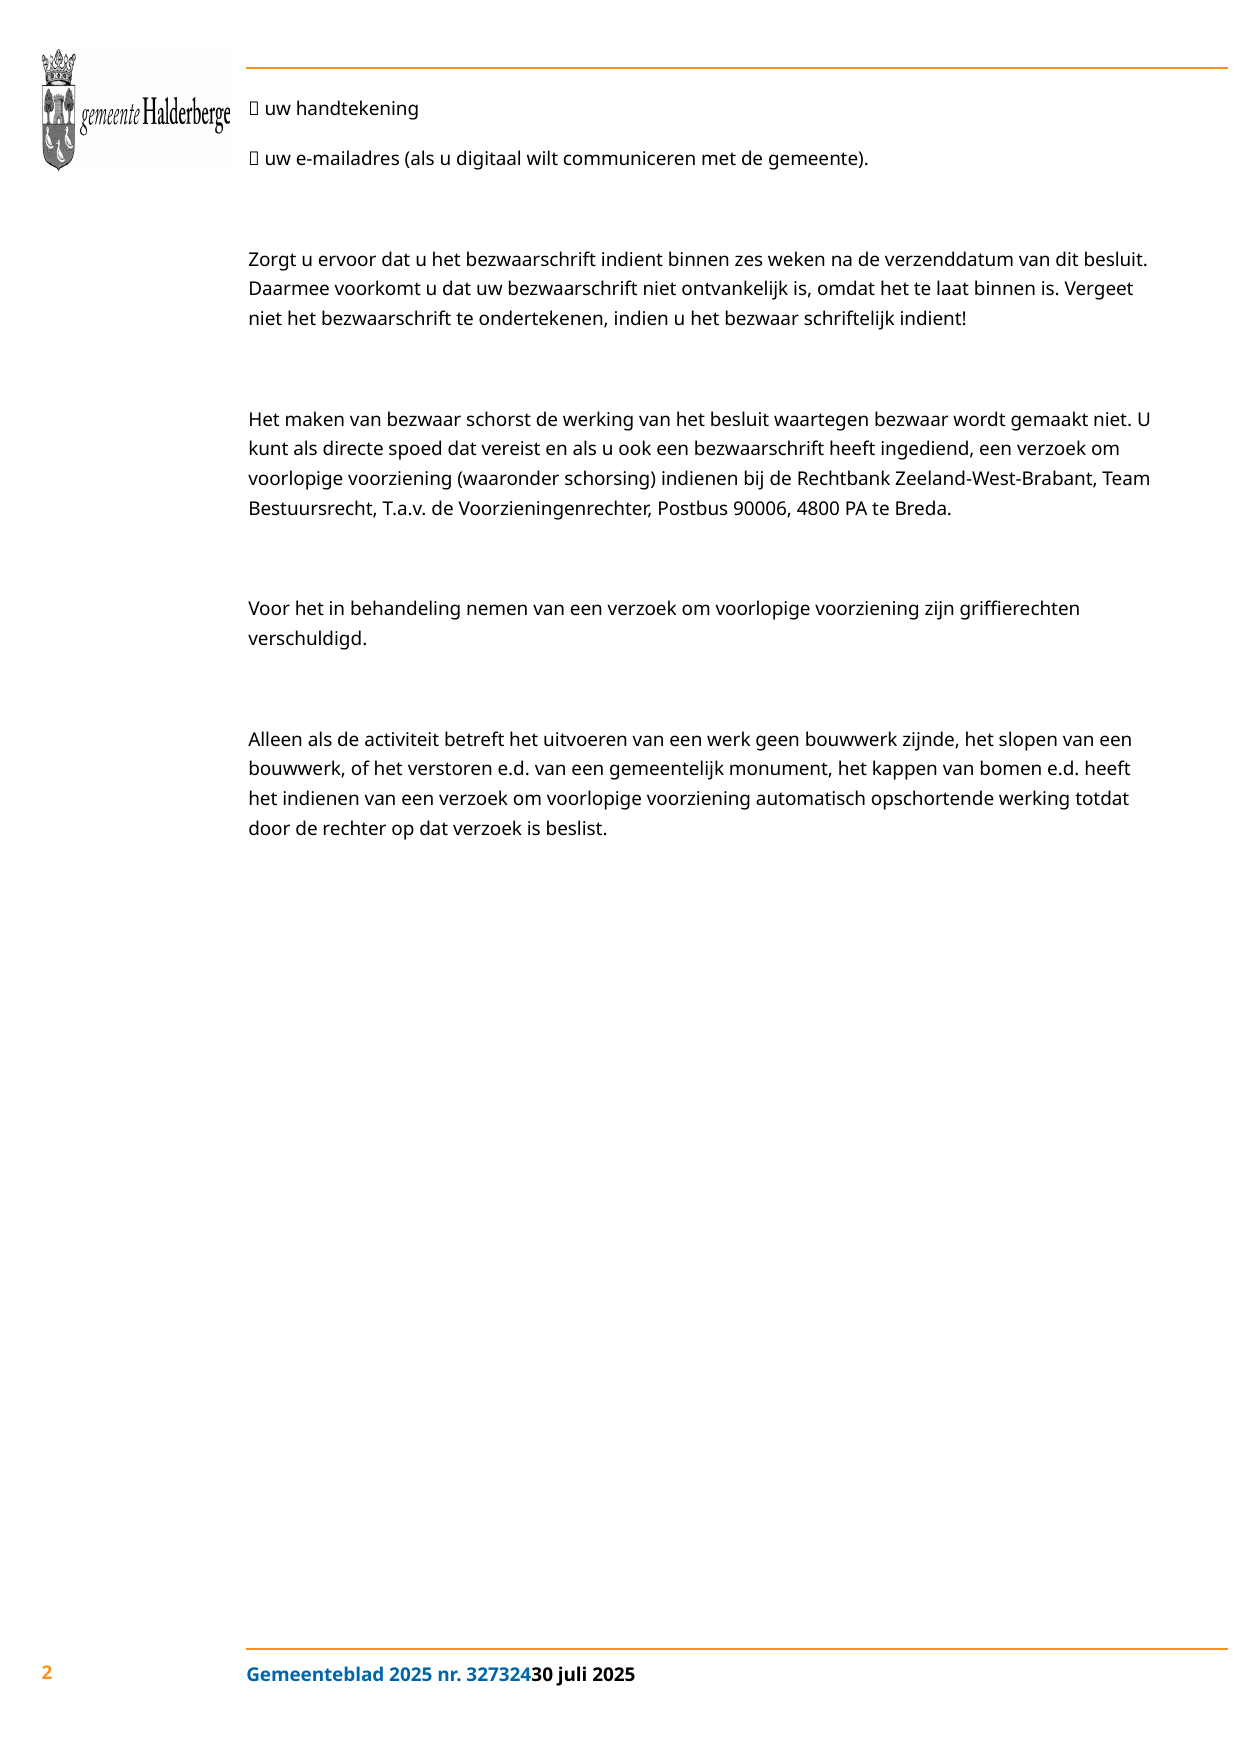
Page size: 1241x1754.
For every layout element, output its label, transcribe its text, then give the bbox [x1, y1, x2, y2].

text Zorgt u ervoor dat u het bezwaarschrift indient binnen zes weken na de verzenddatum van dit besluit. Daarmee voorkomt u dat uw bezwaarschrift niet ontvankelijk is, omdat het te laat binnen is. Vergeet niet het bezwaarschrift te ondertekenen, indien u het bezwaar schriftelijk indient! [248, 246, 1152, 331]
text  uw e-mailadres (als u digitaal wilt communiceren met de gemeente). [248, 145, 1152, 171]
text Voor het in behandeling nemen van een verzoek om voorlopige voorziening zijn griffierechten verschuldigd. [248, 596, 1152, 651]
picture [41, 47, 231, 172]
text  uw handtekening [248, 95, 1152, 121]
text Alleen als de activiteit betreft het uitvoeren van een werk geen bouwwerk zijnde, het slopen van een bouwwerk, of het verstoren e.d. van een gemeentelijk monument, het kappen van bomen e.d. heeft het indienen van een verzoek om voorlopige voorziening automatisch opschortende werking totdat door de rechter op dat verzoek is beslist. [248, 726, 1152, 841]
text Het maken van bezwaar schorst de werking van het besluit waartegen bezwaar wordt gemaakt niet. U kunt als directe spoed dat vereist en als u ook een bezwaarschrift heeft ingediend, een verzoek om voorlopige voorziening (waaronder schorsing) indienen bij de Rechtbank Zeeland-West-Brabant, Team Bestuursrecht, T.a.v. de Voorzieningenrechter, Postbus 90006, 4800 PA te Breda. [248, 406, 1152, 521]
